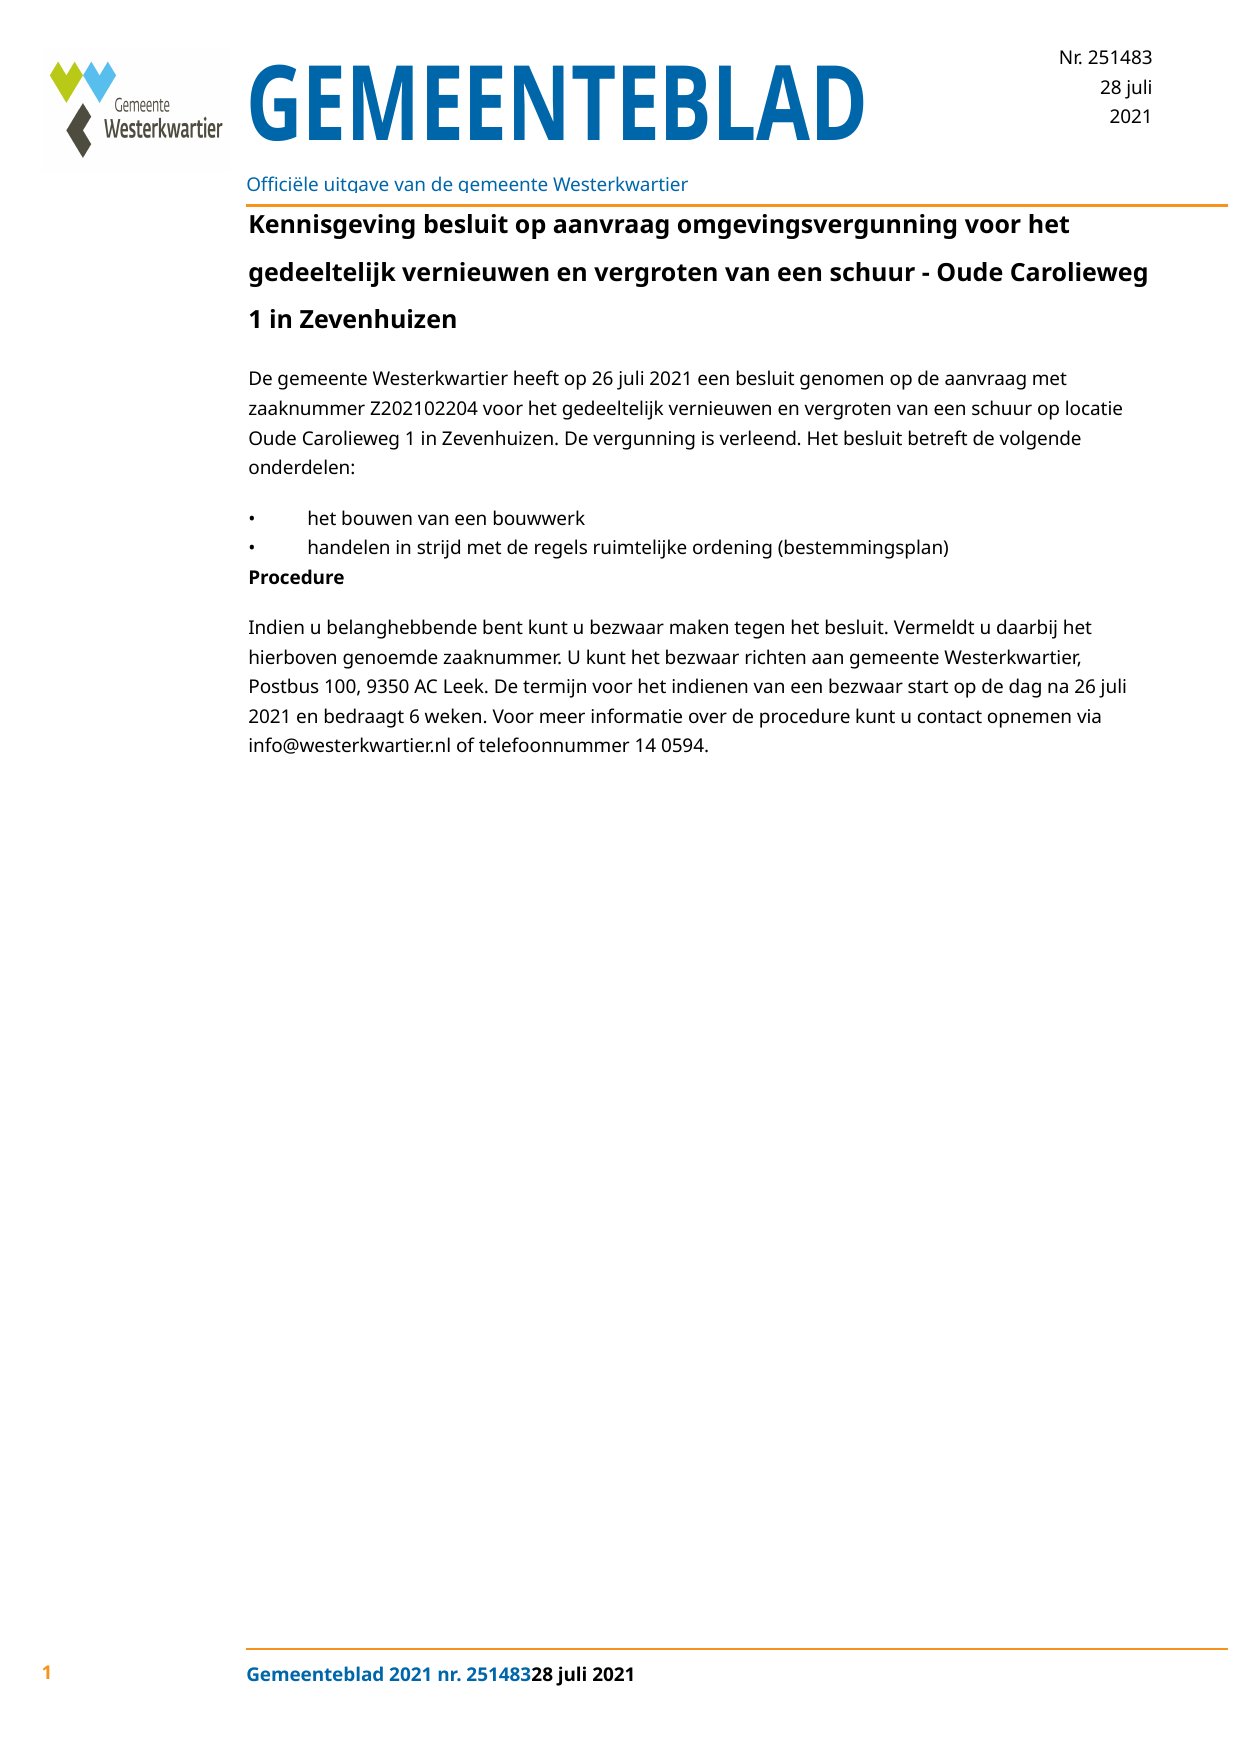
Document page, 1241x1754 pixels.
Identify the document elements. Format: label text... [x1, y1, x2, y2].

picture [41, 47, 231, 172]
text Indien u belanghebbende bent kunt u bezwaar maken tegen het besluit. Vermeldt u daarbij het hierboven genoemde zaaknummer. U kunt het bezwaar richten aan gemeente Westerkwartier, Postbus 100, 9350 AC Leek. De termijn voor het indienen van een bezwaar start op de dag na 26 juli 2021 en bedraagt 6 weken. Voor meer informatie over de procedure kunt u contact opnemen via info@westerkwartier.nl of telefoonnummer 14 0594. [248, 614, 1152, 758]
text Kennisgeving besluit op aanvraag omgevingsvergunning voor het gedeeltelijk vernieuwen en vergroten van een schuur - Oude Carolieweg 1 in Zevenhuizen [248, 207, 1152, 336]
text De gemeente Westerkwartier heeft op 26 juli 2021 een besluit genomen op de aanvraag met zaaknummer Z202102204 voor het gedeeltelijk vernieuwen en vergroten van een schuur op locatie Oude Carolieweg 1 in Zevenhuizen. De vergunning is verleend. Het besluit betreft de volgende onderdelen: [248, 366, 1152, 480]
list het bouwen van een bouwwerk [248, 505, 1152, 530]
list handelen in strijd met de regels ruimtelijke ordening (bestemmingsplan) [248, 534, 1152, 560]
text Procedure [248, 564, 1152, 589]
